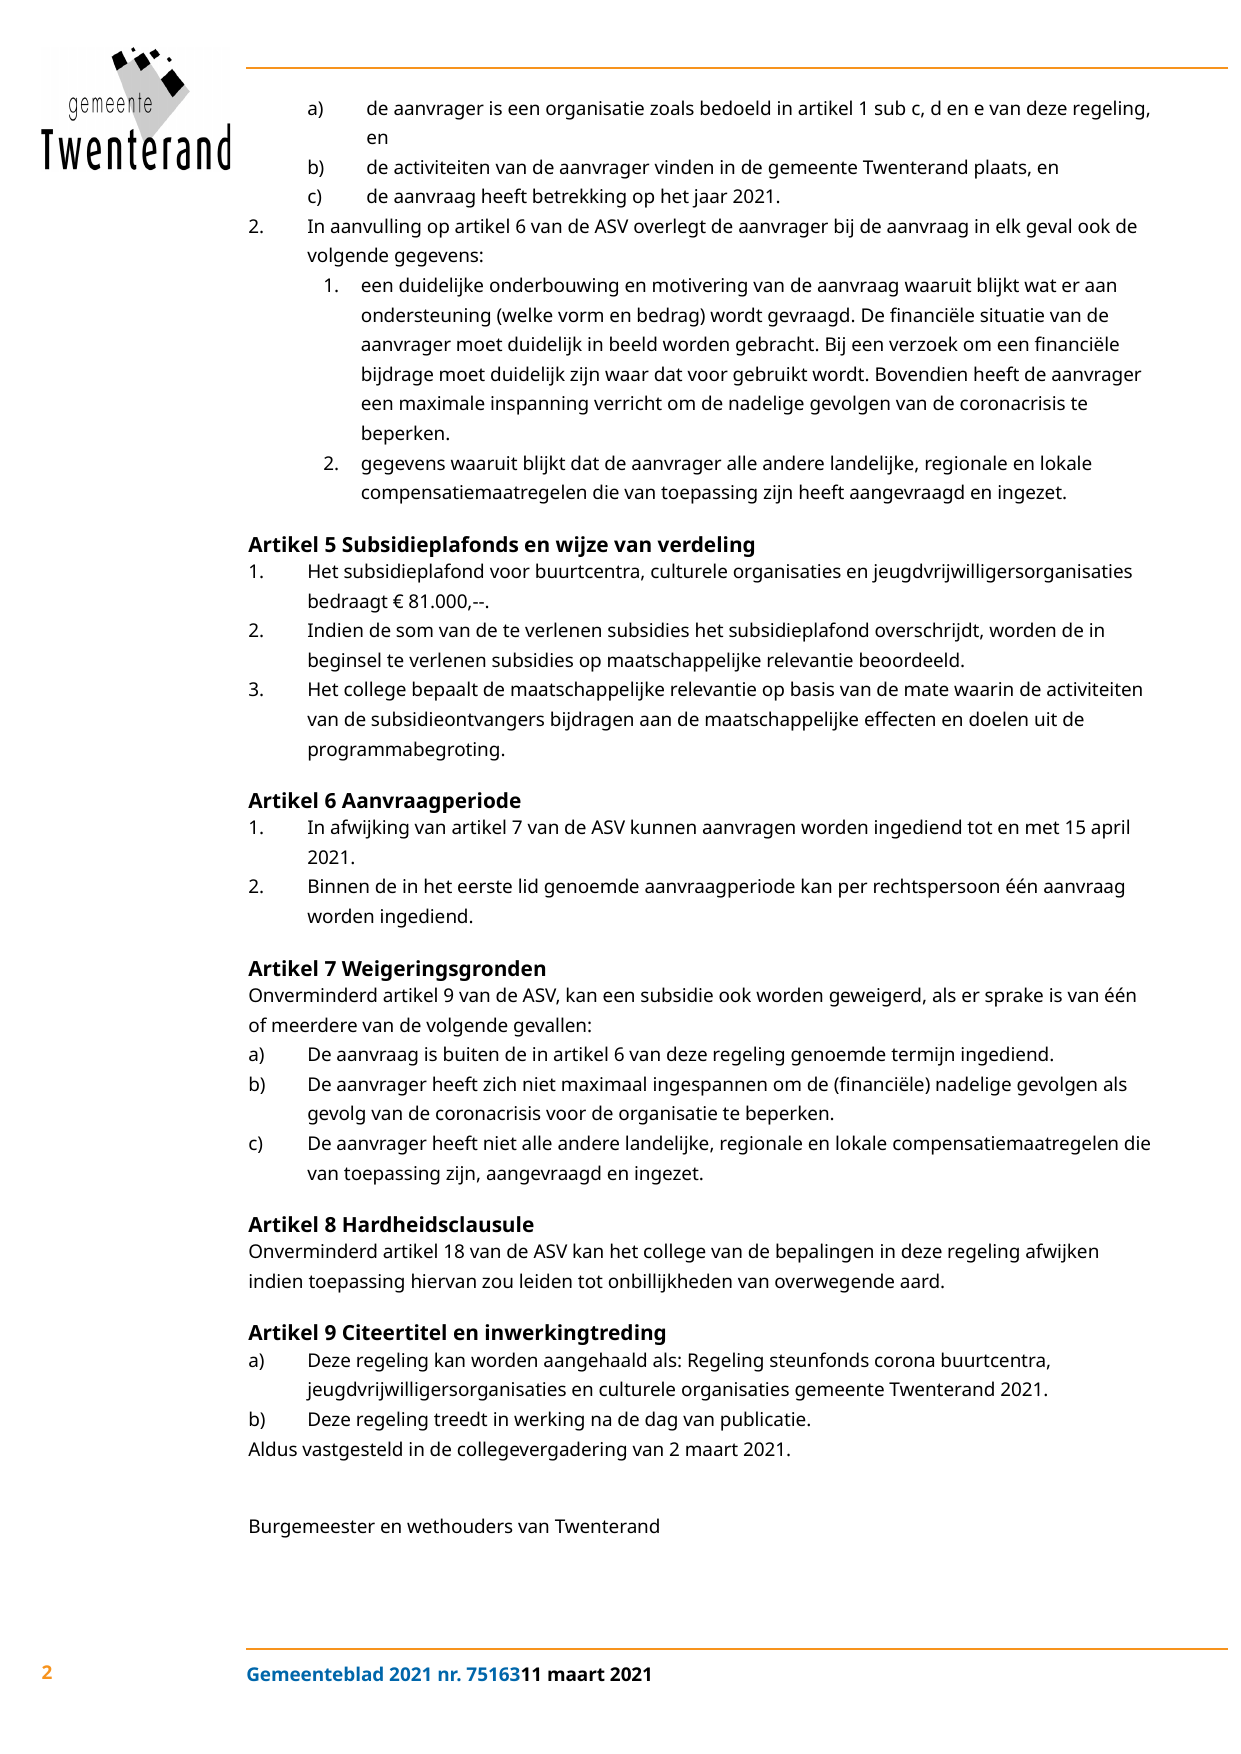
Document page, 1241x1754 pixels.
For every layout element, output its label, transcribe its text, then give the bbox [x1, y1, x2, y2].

picture [41, 47, 231, 172]
list gegevens waaruit blijkt dat de aanvrager alle andere landelijke, regionale en lokale compensatiemaatregelen die van toepassing zijn heeft aangevraagd en ingezet. [323, 450, 1152, 505]
list De aanvrager heeft zich niet maximaal ingespannen om de (financiële) nadelige gevolgen als gevolg van de coronacrisis voor de organisatie te beperken. [248, 1071, 1152, 1126]
list Het subsidieplafond voor buurtcentra, culturele organisaties en jeugdvrijwilligersorganisaties bedraagt € 81.000,--. [248, 558, 1152, 613]
text Artikel 9 Citeertitel en inwerkingtreding [248, 1318, 1152, 1347]
list Deze regeling kan worden aangehaald als: Regeling steunfonds corona buurtcentra, jeugdvrijwilligersorganisaties en culturele organisaties gemeente Twenterand 2021. [248, 1347, 1152, 1402]
text Artikel 6 Aanvraagperiode [248, 786, 1152, 814]
text Onverminderd artikel 18 van de ASV kan het college van de bepalingen in deze regeling afwijken indien toepassing hiervan zou leiden tot onbillijkheden van overwegende aard. [248, 1238, 1152, 1294]
list de aanvrager is een organisatie zoals bedoeld in artikel 1 sub c, d en e van deze regeling, en [307, 95, 1152, 150]
list de aanvraag heeft betrekking op het jaar 2021. [307, 183, 1152, 209]
list In afwijking van artikel 7 van de ASV kunnen aanvragen worden ingediend tot en met 15 april 2021. [248, 814, 1152, 870]
list In aanvulling op artikel 6 van de ASV overlegt de aanvrager bij de aanvraag in elk geval ook de volgende gegevens: [248, 213, 1152, 268]
list De aanvraag is buiten de in artikel 6 van deze regeling genoemde termijn ingediend. [248, 1041, 1152, 1067]
list Deze regeling treedt in werking na de dag van publicatie. [248, 1406, 1152, 1432]
list Binnen de in het eerste lid genoemde aanvraagperiode kan per rechtspersoon één aanvraag worden ingediend. [248, 874, 1152, 929]
list De aanvrager heeft niet alle andere landelijke, regionale en lokale compensatiemaatregelen die van toepassing zijn, aangevraagd en ingezet. [248, 1130, 1152, 1185]
list de activiteiten van de aanvrager vinden in de gemeente Twenterand plaats, en [307, 154, 1152, 180]
text Artikel 7 Weigeringsgronden [248, 954, 1152, 982]
list Het college bepaalt de maatschappelijke relevantie op basis van de mate waarin de activiteiten van de subsidieontvangers bijdragen aan de maatschappelijke effecten en doelen uit de programmabegroting. [248, 677, 1152, 761]
list een duidelijke onderbouwing en motivering van de aanvraag waaruit blijkt wat er aan ondersteuning (welke vorm en bedrag) wordt gevraagd. De financiële situatie van de aanvrager moet duidelijk in beeld worden gebracht. Bij een verzoek om een financiële bijdrage moet duidelijk zijn waar dat voor gebruikt wordt. Bovendien heeft de aanvrager een maximale inspanning verricht om de nadelige gevolgen van de coronacrisis te beperken. [323, 272, 1152, 446]
text Burgemeester en wethouders van Twenterand [248, 1513, 1152, 1539]
list Indien de som van de te verlenen subsidies het subsidieplafond overschrijdt, worden de in beginsel te verlenen subsidies op maatschappelijke relevantie beoordeeld. [248, 617, 1152, 673]
text Artikel 8 Hardheidsclausule [248, 1210, 1152, 1238]
text Aldus vastgesteld in de collegevergadering van 2 maart 2021. [248, 1436, 1152, 1461]
text Artikel 5 Subsidieplafonds en wijze van verdeling [248, 530, 1152, 558]
text Onverminderd artikel 9 van de ASV, kan een subsidie ook worden geweigerd, als er sprake is van één of meerdere van de volgende gevallen: [248, 982, 1152, 1037]
